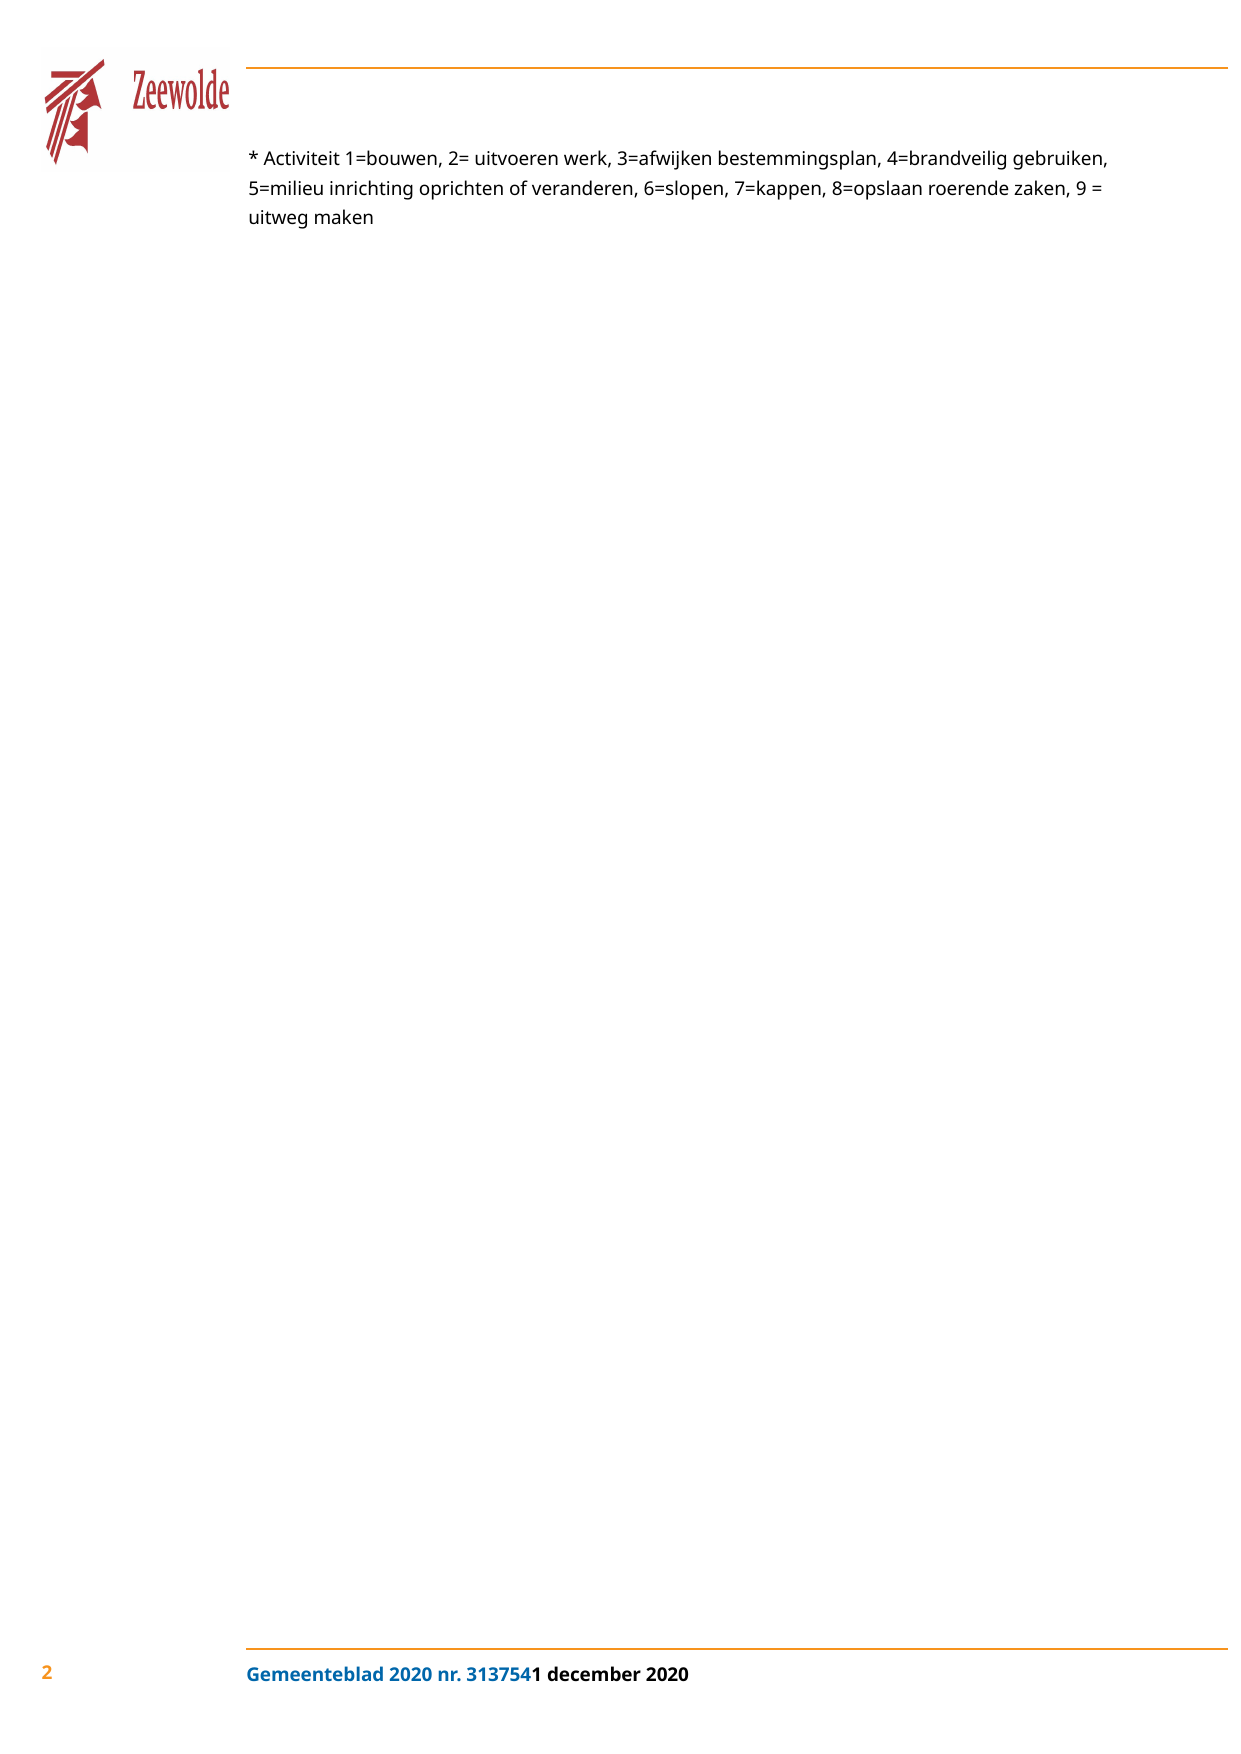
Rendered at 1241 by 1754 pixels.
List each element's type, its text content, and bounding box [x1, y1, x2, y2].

text * Activiteit 1=bouwen, 2= uitvoeren werk, 3=afwijken bestemmingsplan, 4=brandveilig gebruiken, 5=milieu inrichting oprichten of veranderen, 6=slopen, 7=kappen, 8=opslaan roerende zaken, 9 = uitweg maken [248, 145, 1152, 230]
picture [41, 47, 231, 172]
